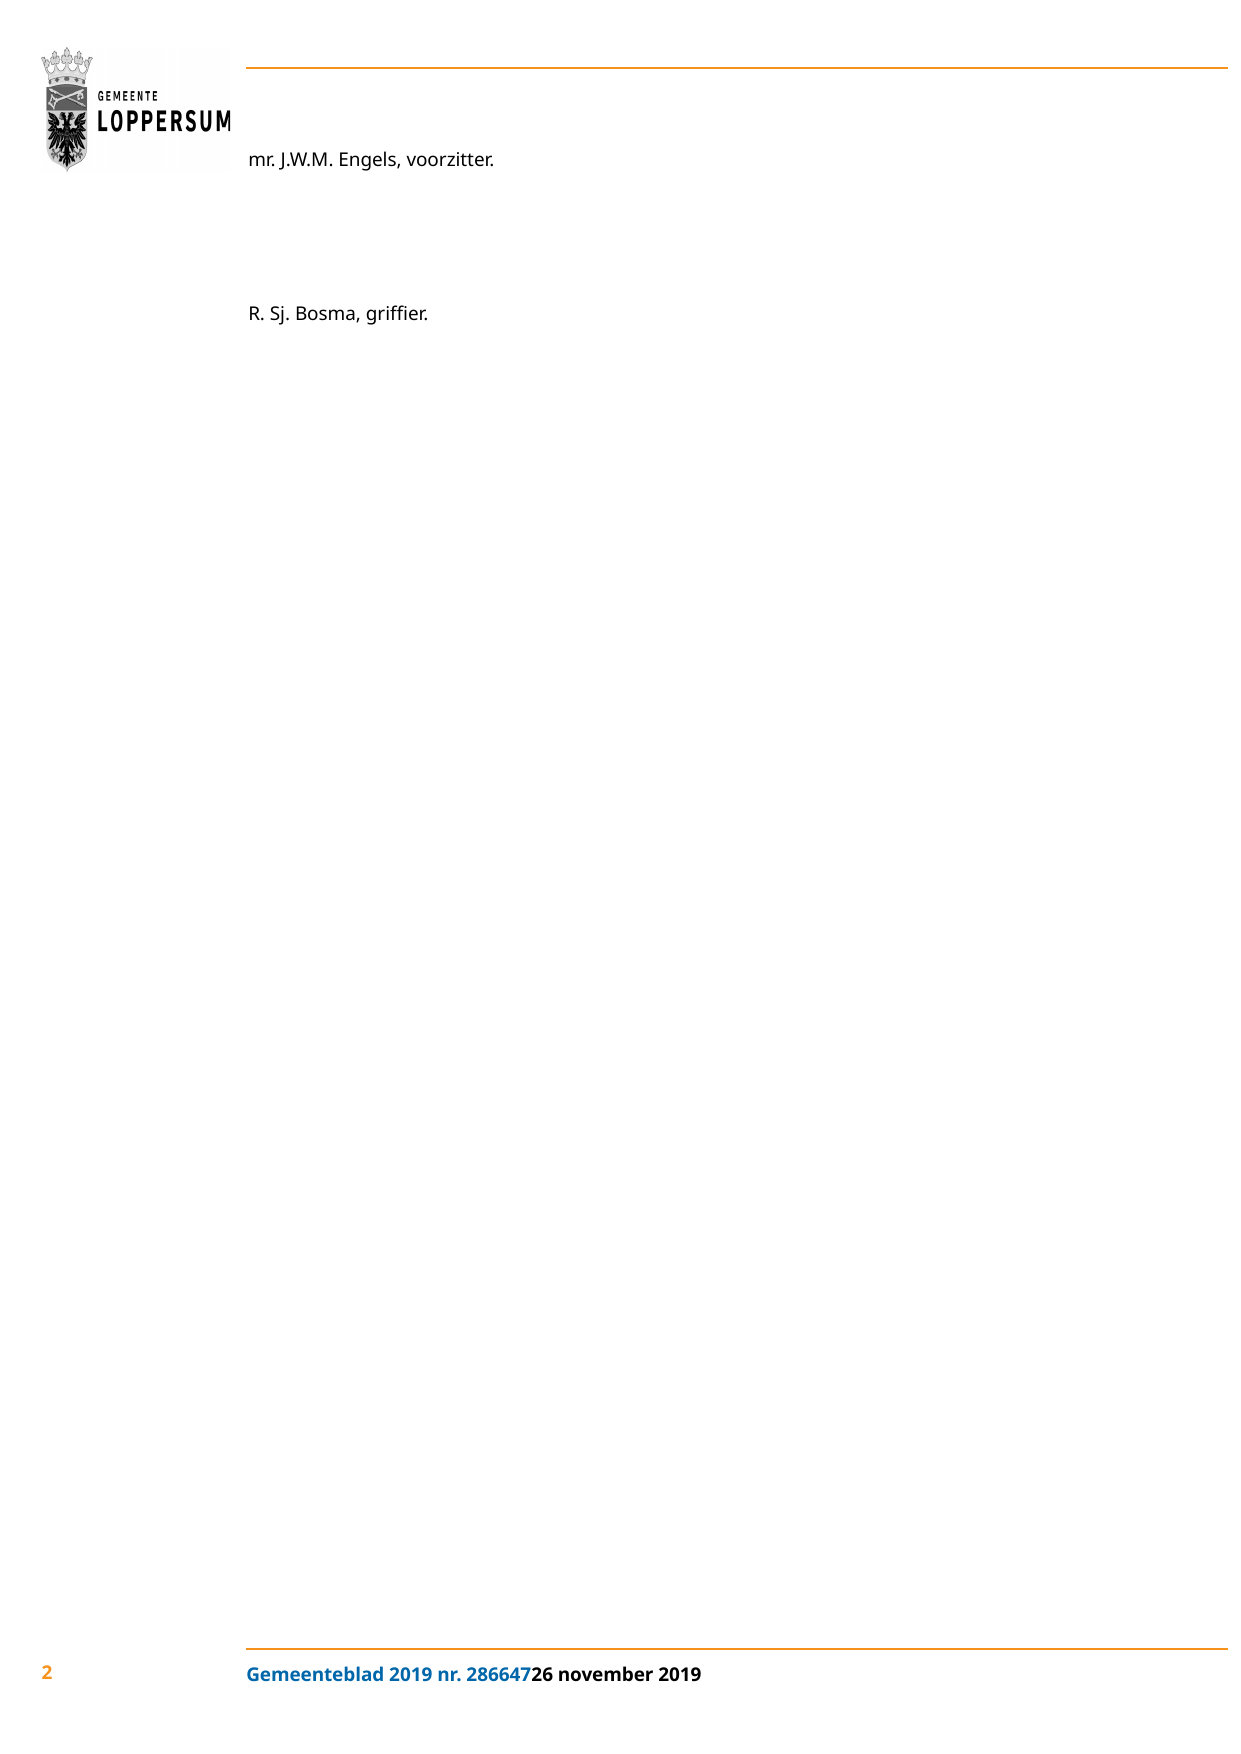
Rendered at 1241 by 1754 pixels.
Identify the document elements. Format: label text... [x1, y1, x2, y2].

picture [41, 47, 231, 172]
text mr. J.W.M. Engels, voorzitter. [248, 146, 1152, 172]
text R. Sj. Bosma, griffier. [248, 301, 1152, 326]
